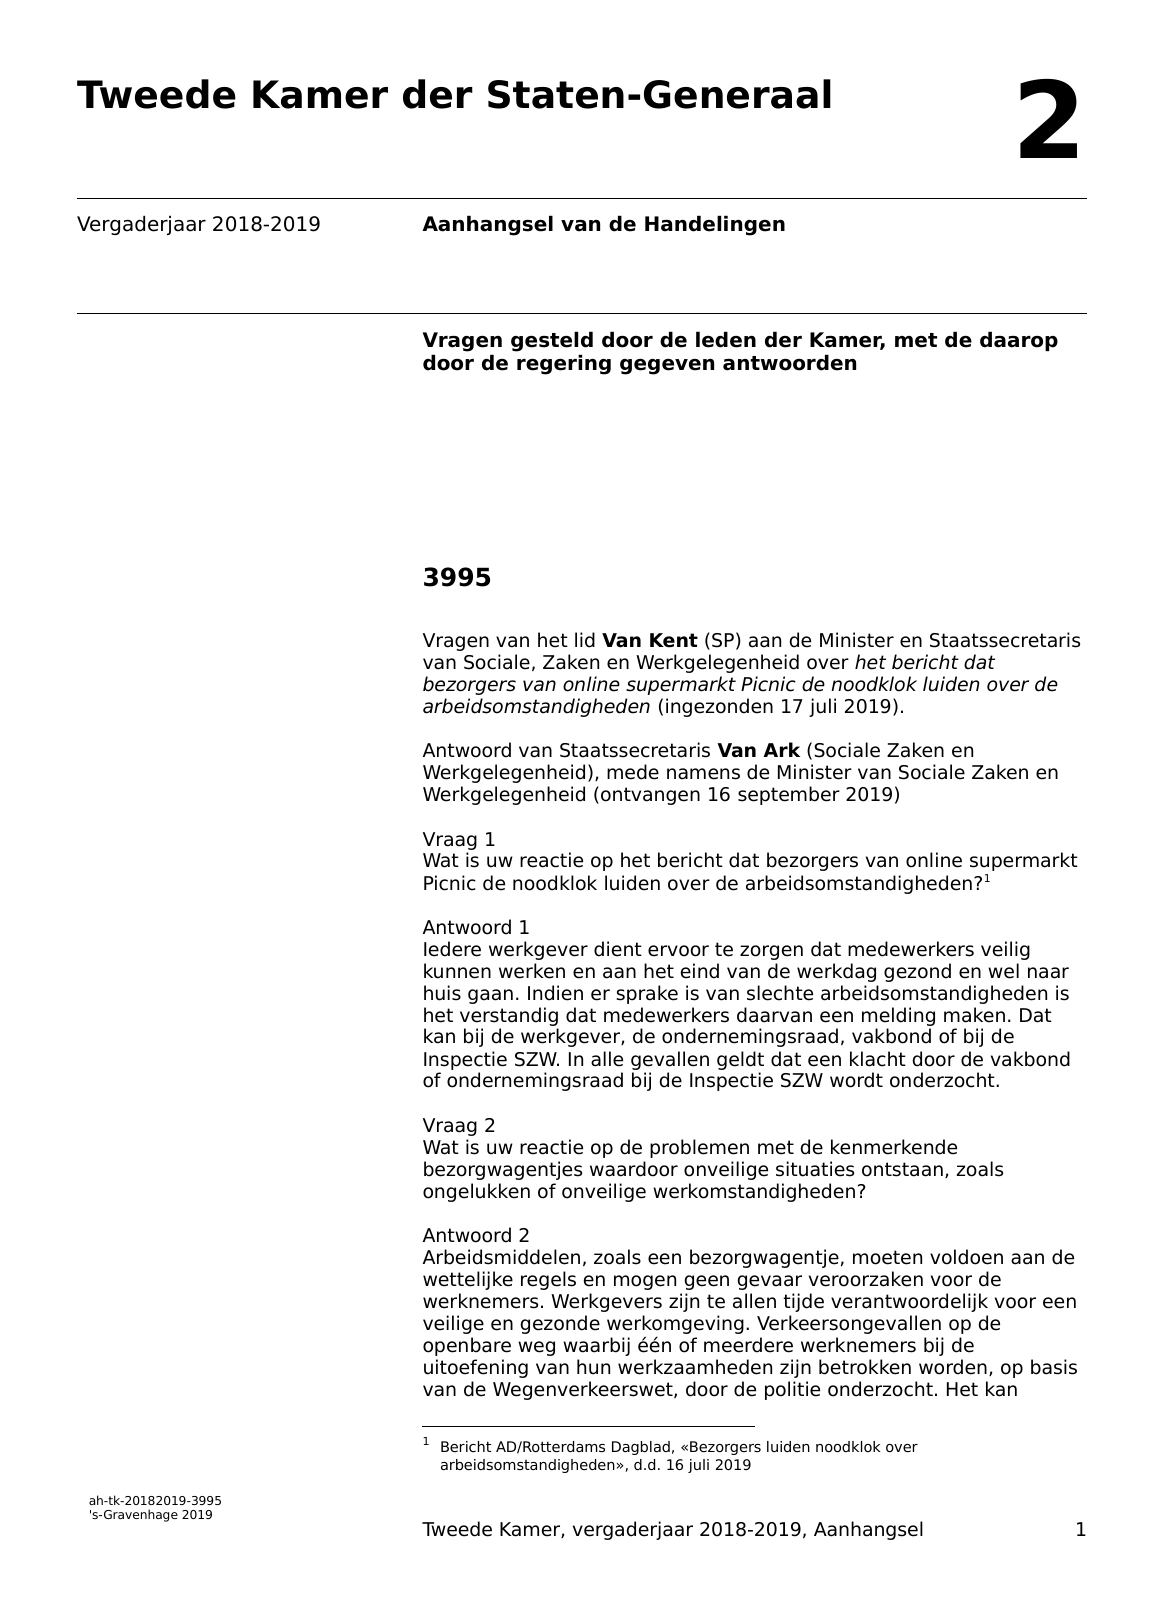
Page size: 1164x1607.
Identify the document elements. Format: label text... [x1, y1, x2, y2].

text Wat is uw reactie op het bericht dat bezorgers van online supermarkt Picnic de noodklok luiden over de arbeidsomstandigheden? [422, 850, 1087, 894]
text Iedere werkgever dient ervoor te zorgen dat medewerkers veilig kunnen werken en aan het eind van de werkdag gezond en wel naar huis gaan. Indien er sprake is van slechte arbeidsomstandigheden is het verstandig dat medewerkers daarvan een melding maken. Dat kan bij de werkgever, de ondernemingsraad, vakbond of bij de Inspectie SZW. In alle gevallen geldt dat een klacht door de vakbond of ondernemingsraad bij de Inspectie SZW wordt onderzocht. [422, 938, 1087, 1092]
text 's-Gravenhage 2019 [88, 1508, 323, 1522]
table_cell [77, 314, 422, 375]
table_cell Vragen gesteld door de leden der Kamer, met de daarop door de regering gegeven antwoorden [422, 314, 1087, 375]
text Wat is uw reactie op de problemen met de kenmerkende bezorgwagentjes waardoor onveilige situaties ontstaan, zoals ongelukken of onveilige werkomstandigheden? [422, 1137, 1087, 1202]
text Antwoord 2 [422, 1225, 1087, 1247]
text Bericht AD/Rotterdams Dagblad, «Bezorgers luiden noodklok over arbeidsomstandigheden», d.d. 16 juli 2019 [422, 1435, 1087, 1474]
text 3995 [422, 563, 1087, 592]
text Antwoord 1 [422, 917, 1087, 938]
table_header Tweede Kamer der Staten-Generaal [77, 59, 886, 198]
table_cell Aanhangsel van de Handelingen [422, 199, 1087, 313]
text Arbeidsmiddelen, zoals een bezorgwagentje, moeten voldoen aan de wettelijke regels en mogen geen gevaar veroorzaken voor de werknemers. Werkgevers zijn te allen tijde verantwoordelijk voor een veilige en gezonde werkomgeving. Verkeersongevallen op de openbare weg waarbij één of meerdere werknemers bij de uitoefening van hun werkzaamheden zijn betrokken worden, op basis van de Wegenverkeerswet, door de politie onderzocht. Het kan [422, 1247, 1087, 1401]
text Vragen van het lid Van Kent (SP) aan de Minister en Staatssecretaris van Sociale, Zaken en Werkgelegenheid over het bericht dat bezorgers van online supermarkt Picnic de noodklok luiden over de arbeidsomstandigheden (ingezonden 17 juli 2019). [422, 630, 1087, 718]
text Vraag 2 [422, 1114, 1087, 1137]
text Vraag 1 [422, 828, 1087, 850]
text ah-tk-20182019-3995 [88, 1494, 323, 1508]
text Antwoord van Staatssecretaris Van Ark (Sociale Zaken en Werkgelegenheid), mede namens de Minister van Sociale Zaken en Werkgelegenheid (ontvangen 16 september 2019) [422, 740, 1087, 806]
table_cell Vergaderjaar 2018-2019 [77, 199, 422, 313]
table_header 2 [886, 59, 1087, 198]
